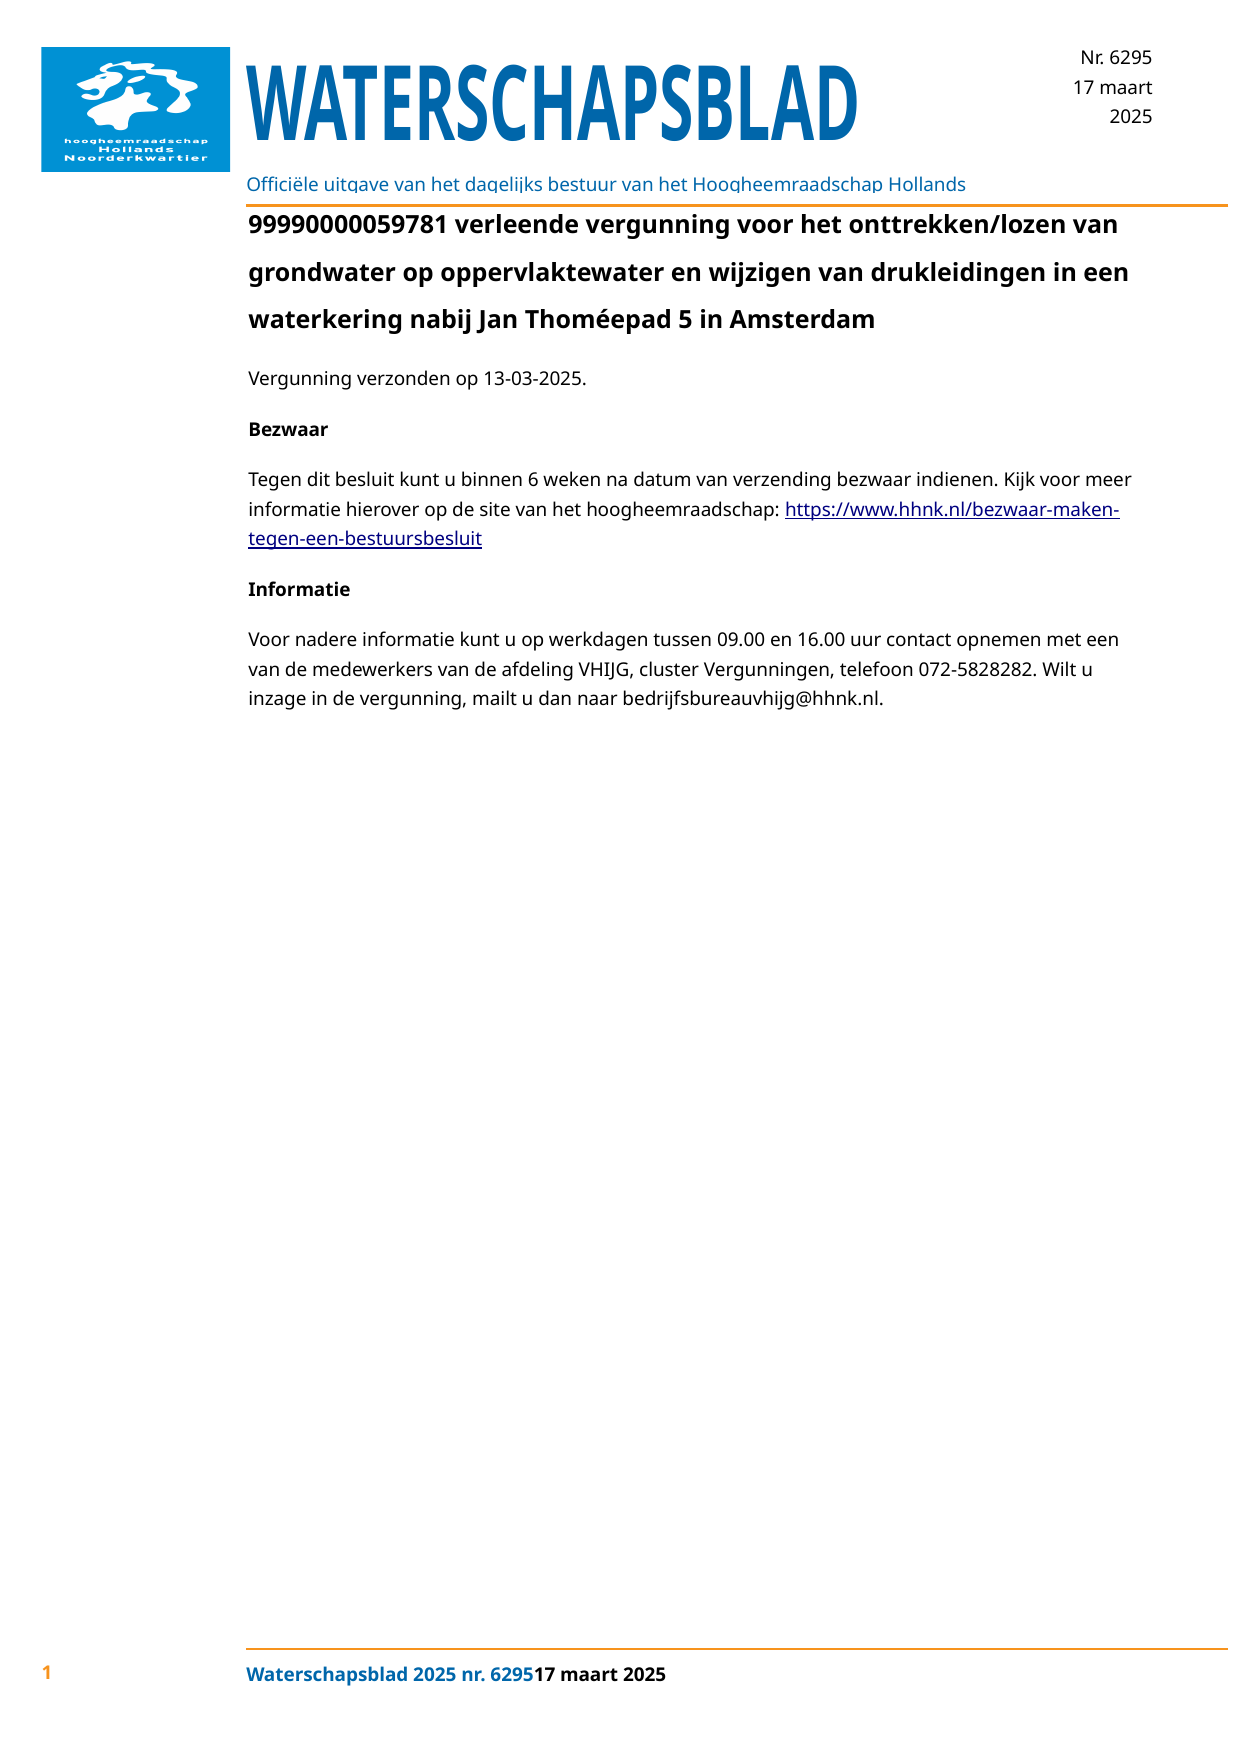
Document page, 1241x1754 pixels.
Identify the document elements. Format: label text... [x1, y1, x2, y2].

picture [118, 62, 197, 112]
text Vergunning verzonden op 13-03-2025. [248, 366, 1152, 391]
picture [78, 64, 122, 99]
picture [129, 76, 144, 82]
picture [88, 87, 157, 130]
text Informatie [248, 576, 1152, 602]
text Tegen dit besluit kunt u binnen 6 weken na datum van verzending bezwaar indienen. Kijk voor meer informatie hierover op de site van het hoogheemraadschap: https://www.hhnk.nl/bezwaar-maken-tegen-een-bestuursbesluit [248, 466, 1152, 551]
text Bezwaar [248, 416, 1152, 442]
text 99990000059781 verleende vergunning voor het onttrekken/lozen van grondwater op oppervlaktewater en wijzigen van drukleidingen in een waterkering nabij Jan Thoméepad 5 in Amsterdam [248, 207, 1152, 336]
text Voor nadere informatie kunt u op werkdagen tussen 09.00 en 16.00 uur contact opnemen met een van de medewerkers van de afdeling VHIJG, cluster Vergunningen, telefoon 072-5828282. Wilt u inzage in de vergunning, mailt u dan naar bedrijfsbureauvhijg@hhnk.nl. [248, 626, 1152, 711]
